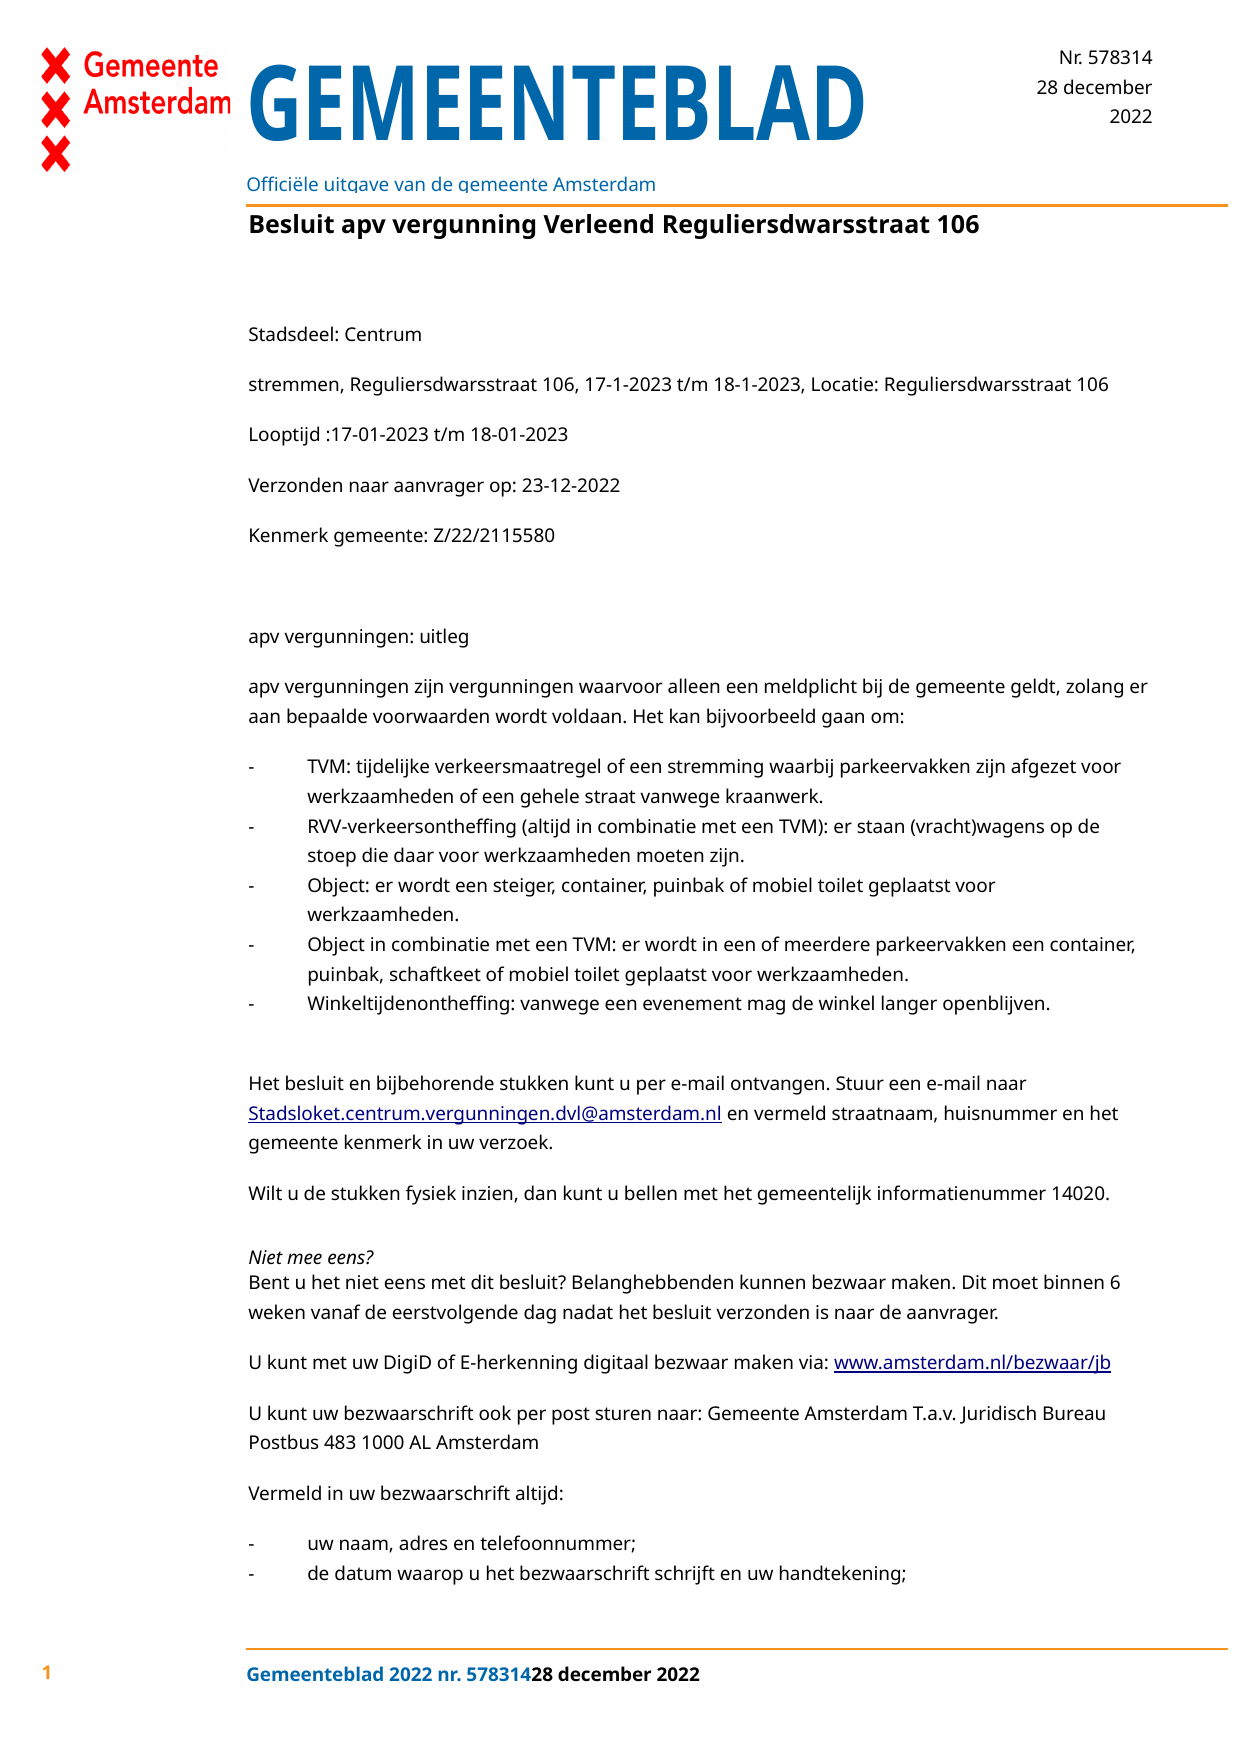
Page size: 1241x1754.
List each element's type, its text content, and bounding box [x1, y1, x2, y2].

picture [41, 47, 231, 172]
list de datum waarop u het bezwaarschrift schrijft en uw handtekening; [248, 1560, 1152, 1586]
text Kenmerk gemeente: Z/22/2115580 [248, 522, 1152, 548]
text Vermeld in uw bezwaarschrift altijd: [248, 1480, 1152, 1506]
list Winkeltijdenontheffing: vanwege een evenement mag de winkel langer openblijven. [248, 990, 1152, 1016]
text U kunt met uw DigiD of E-herkenning digitaal bezwaar maken via: www.amsterdam.nl/bezwaar/jb [248, 1349, 1152, 1375]
list uw naam, adres en telefoonnummer; [248, 1530, 1152, 1556]
list RVV-verkeersontheffing (altijd in combinatie met een TVM): er staan (vracht)wagens op de stoep die daar voor werkzaamheden moeten zijn. [248, 813, 1152, 868]
text Verzonden naar aanvrager op: 23-12-2022 [248, 472, 1152, 498]
text apv vergunningen: uitleg [248, 623, 1152, 649]
text Niet mee eens? [248, 1244, 1152, 1269]
text stremmen, Reguliersdwarsstraat 106, 17-1-2023 t/m 18-1-2023, Locatie: Reguliersdwarsstraat 106 [248, 371, 1152, 397]
text U kunt uw bezwaarschrift ook per post sturen naar: Gemeente Amsterdam T.a.v. Juridisch Bureau Postbus 483 1000 AL Amsterdam [248, 1400, 1152, 1455]
text apv vergunningen zijn vergunningen waarvoor alleen een meldplicht bij de gemeente geldt, zolang er aan bepaalde voorwaarden wordt voldaan. Het kan bijvoorbeeld gaan om: [248, 674, 1152, 729]
text Looptijd :17-01-2023 t/m 18-01-2023 [248, 422, 1152, 447]
text Besluit apv vergunning Verleend Reguliersdwarsstraat 106 [248, 207, 1152, 241]
list Object in combinatie met een TVM: er wordt in een of meerdere parkeervakken een container, puinbak, schaftkeet of mobiel toilet geplaatst voor werkzaamheden. [248, 931, 1152, 986]
list Object: er wordt een steiger, container, puinbak of mobiel toilet geplaatst voor werkzaamheden. [248, 872, 1152, 927]
text Stadsdeel: Centrum [248, 321, 1152, 346]
text Het besluit en bijbehorende stukken kunt u per e-mail ontvangen. Stuur een e-mail naar Stadsloket.centrum.vergunningen.dvl@amsterdam.nl en vermeld straatnaam, huisnummer en het gemeente kenmerk in uw verzoek. [248, 1070, 1152, 1155]
text Wilt u de stukken fysiek inzien, dan kunt u bellen met het gemeentelijk informatienummer 14020. [248, 1180, 1152, 1206]
text Bent u het niet eens met dit besluit? Belanghebbenden kunnen bezwaar maken. Dit moet binnen 6 weken vanaf de eerstvolgende dag nadat het besluit verzonden is naar de aanvrager. [248, 1269, 1152, 1325]
list TVM: tijdelijke verkeersmaatregel of een stremming waarbij parkeervakken zijn afgezet voor werkzaamheden of een gehele straat vanwege kraanwerk. [248, 754, 1152, 809]
